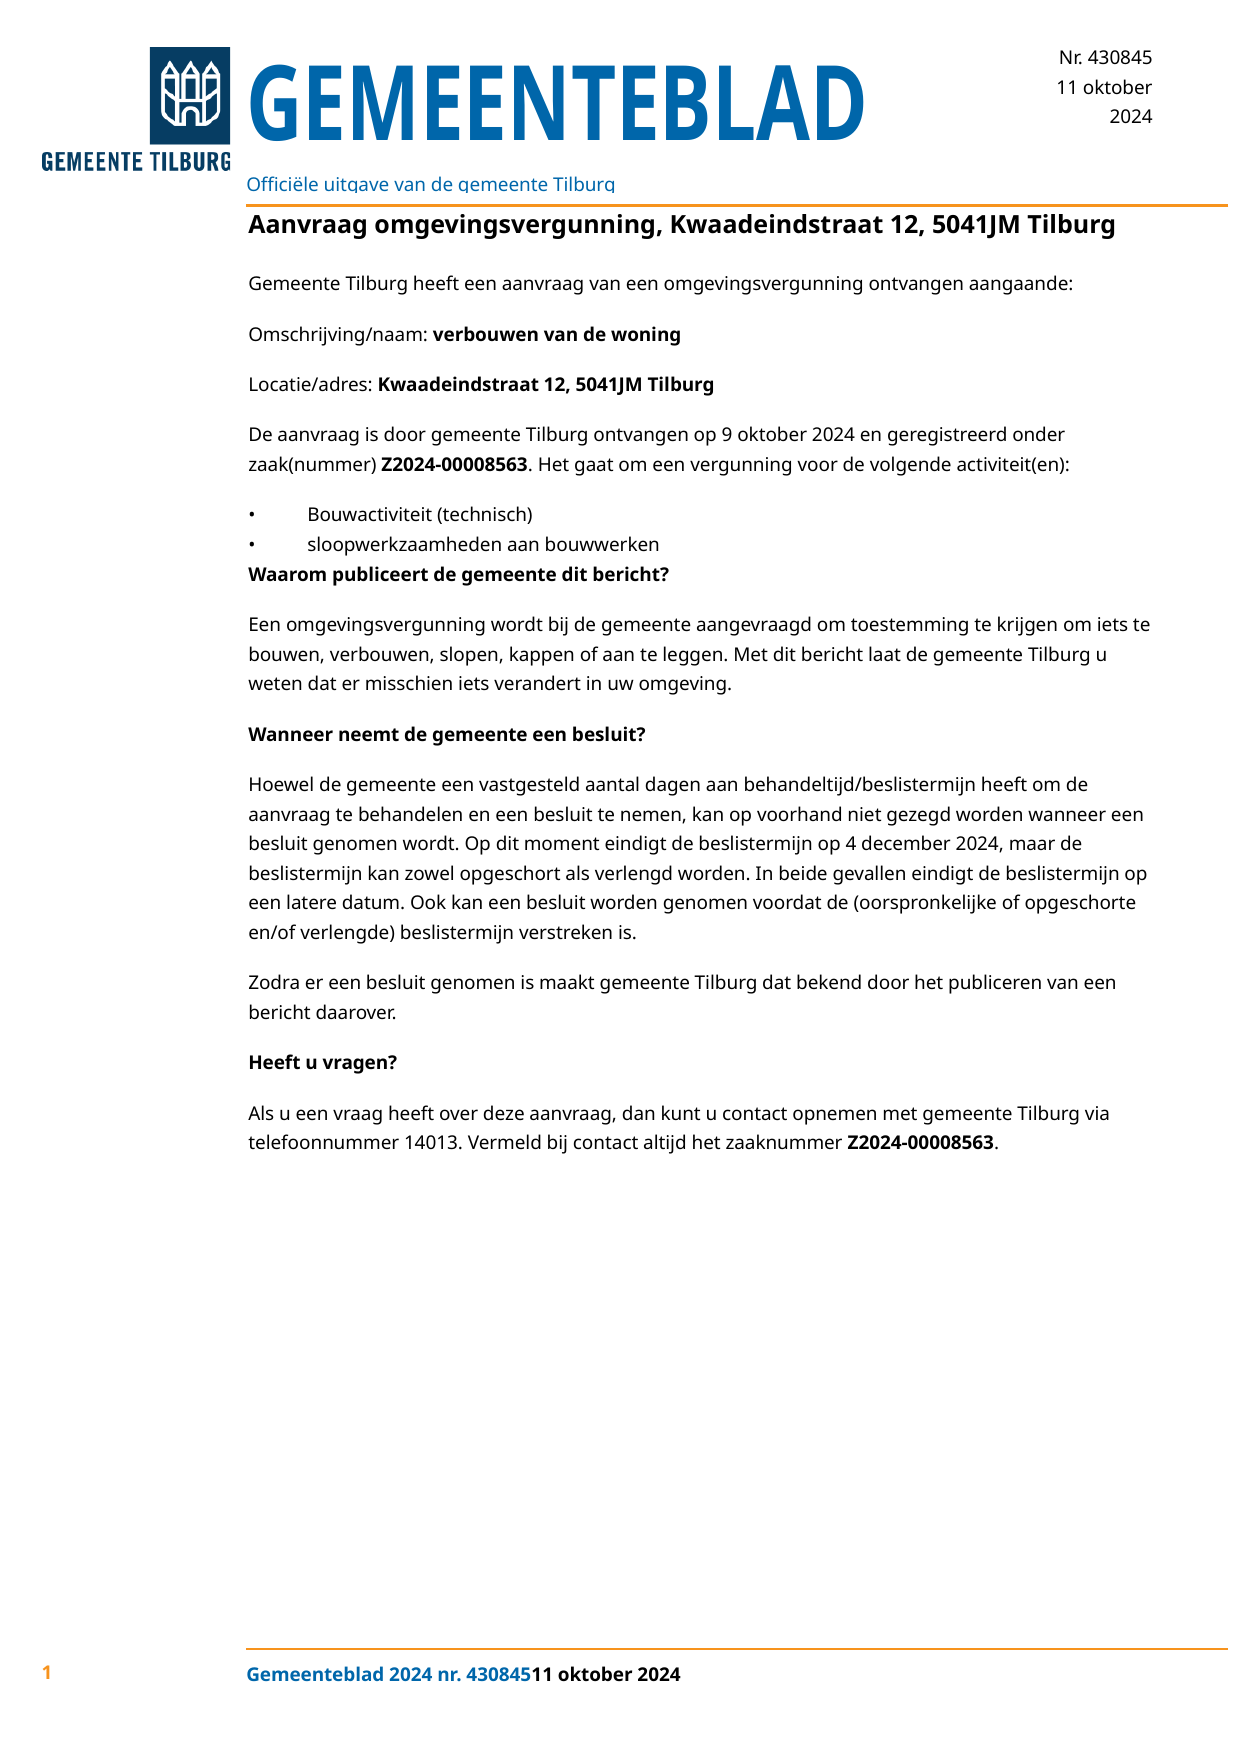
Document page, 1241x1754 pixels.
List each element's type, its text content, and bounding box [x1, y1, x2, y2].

text Omschrijving/naam: verbouwen van de woning [248, 321, 1152, 346]
text Als u een vraag heeft over deze aanvraag, dan kunt u contact opnemen met gemeente Tilburg via telefoonnummer 14013. Vermeld bij contact altijd het zaaknummer Z2024-00008563. [248, 1100, 1152, 1155]
text De aanvraag is door gemeente Tilburg ontvangen op 9 oktober 2024 en geregistreerd onder zaak(nummer) Z2024-00008563. Het gaat om een vergunning voor de volgende activiteit(en): [248, 422, 1152, 477]
text Heeft u vragen? [248, 1049, 1152, 1075]
list Bouwactiviteit (technisch) [248, 502, 1152, 527]
text Locatie/adres: Kwaadeindstraat 12, 5041JM Tilburg [248, 371, 1152, 397]
text Zodra er een besluit genomen is maakt gemeente Tilburg dat bekend door het publiceren van een bericht daarover. [248, 969, 1152, 1025]
text Aanvraag omgevingsvergunning, Kwaadeindstraat 12, 5041JM Tilburg [248, 207, 1152, 241]
text Wanneer neemt de gemeente een besluit? [248, 721, 1152, 746]
text Een omgevingsvergunning wordt bij de gemeente aangevraagd om toestemming te krijgen om iets te bouwen, verbouwen, slopen, kappen of aan te leggen. Met dit bericht laat de gemeente Tilburg u weten dat er misschien iets verandert in uw omgeving. [248, 611, 1152, 696]
text Waarom publiceert de gemeente dit bericht? [248, 561, 1152, 586]
text Gemeente Tilburg heeft een aanvraag van een omgevingsvergunning ontvangen aangaande: [248, 270, 1152, 296]
text Hoewel de gemeente een vastgesteld aantal dagen aan behandeltijd/beslistermijn heeft om de aanvraag te behandelen en een besluit te nemen, kan op voorhand niet gezegd worden wanneer een besluit genomen wordt. Op dit moment eindigt de beslistermijn op 4 december 2024, maar de beslistermijn kan zowel opgeschort als verlengd worden. In beide gevallen eindigt de beslistermijn op een latere datum. Ook kan een besluit worden genomen voordat de (oorspronkelijke of opgeschorte en/of verlengde) beslistermijn verstreken is. [248, 771, 1152, 945]
list sloopwerkzaamheden aan bouwwerken [248, 531, 1152, 557]
picture [41, 47, 231, 172]
